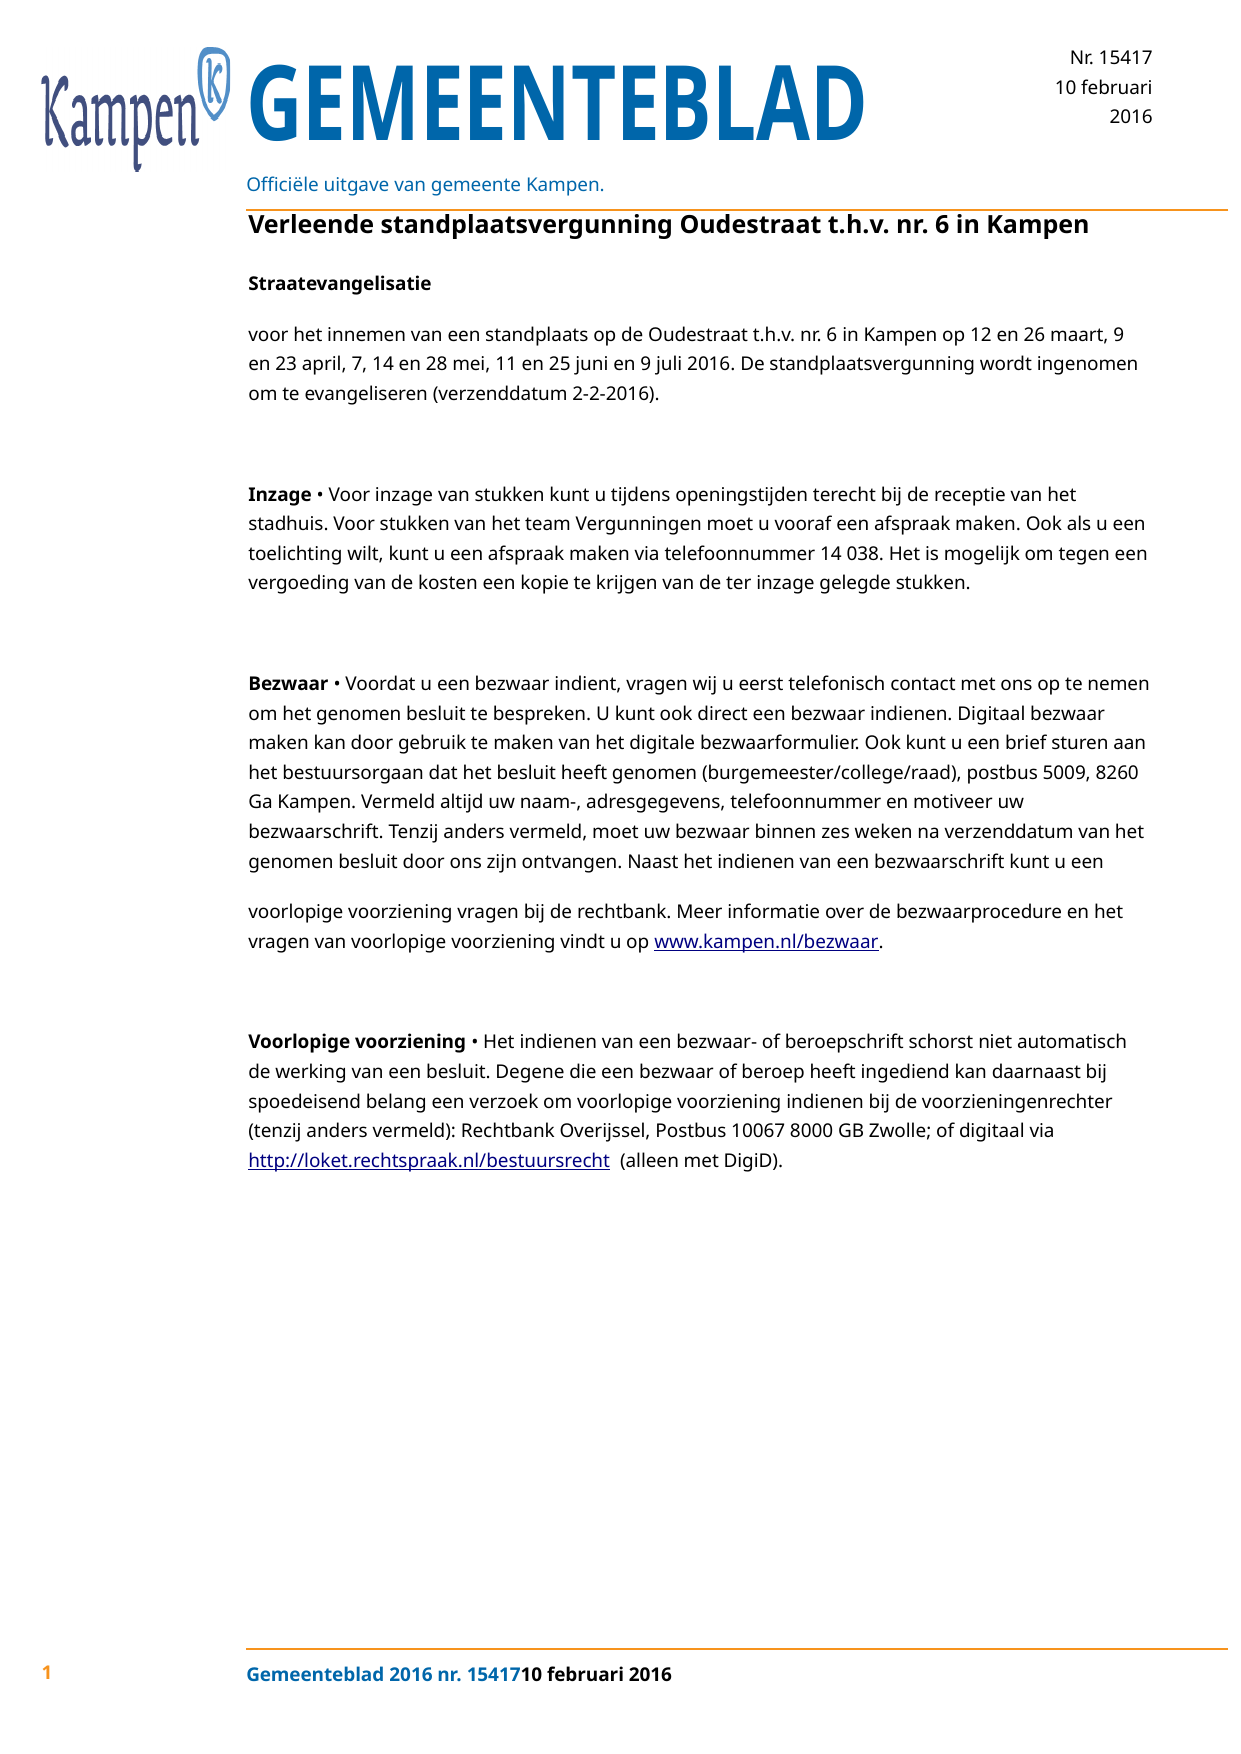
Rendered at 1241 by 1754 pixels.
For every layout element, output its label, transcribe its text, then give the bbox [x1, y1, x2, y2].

text Inzage • Voor inzage van stukken kunt u tijdens openingstijden terecht bij de receptie van het stadhuis. Voor stukken van het team Vergunningen moet u vooraf een afspraak maken. Ook als u een toelichting wilt, kunt u een afspraak maken via telefoonnummer 14 038. Het is mogelijk om tegen een vergoeding van de kosten een kopie te krijgen van de ter inzage gelegde stukken. [248, 481, 1152, 595]
text voorlopige voorziening vragen bij de rechtbank. Meer informatie over de bezwaarprocedure en het vragen van voorlopige voorziening vindt u op www.kampen.nl/bezwaar. [248, 898, 1152, 953]
text voor het innemen van een standplaats op de Oudestraat t.h.v. nr. 6 in Kampen op 12 en 26 maart, 9 en 23 april, 7, 14 en 28 mei, 11 en 25 juni en 9 juli 2016. De standplaatsvergunning wordt ingenomen om te evangeliseren (verzenddatum 2-2-2016). [248, 321, 1152, 406]
text Voorlopige voorziening • Het indienen van een bezwaar- of beroepschrift schorst niet automatisch de werking van een besluit. Degene die een bezwaar of beroep heeft ingediend kan daarnaast bij spoedeisend belang een verzoek om voorlopige voorziening indienen bij de voorzieningenrechter (tenzij anders vermeld): Rechtbank Overijssel, Postbus 10067 8000 GB Zwolle; of digitaal via http://loket.rechtspraak.nl/bestuursrecht (alleen met DigiD). [248, 1029, 1152, 1173]
text Verleende standplaatsvergunning Oudestraat t.h.v. nr. 6 in Kampen [248, 211, 1152, 241]
text Bezwaar • Voordat u een bezwaar indient, vragen wij u eerst telefonisch contact met ons op te nemen om het genomen besluit te bespreken. U kunt ook direct een bezwaar indienen. Digitaal bezwaar maken kan door gebruik te maken van het digitale bezwaarformulier. Ook kunt u een brief sturen aan het bestuursorgaan dat het besluit heeft genomen (burgemeester/college/raad), postbus 5009, 8260 Ga Kampen. Vermeld altijd uw naam-, adresgegevens, telefoonnummer en motiveer uw bezwaarschrift. Tenzij anders vermeld, moet uw bezwaar binnen zes weken na verzenddatum van het genomen besluit door ons zijn ontvangen. Naast het indienen van een bezwaarschrift kunt u een [248, 670, 1152, 873]
text Straatevangelisatie [248, 270, 1152, 296]
picture [41, 47, 231, 172]
